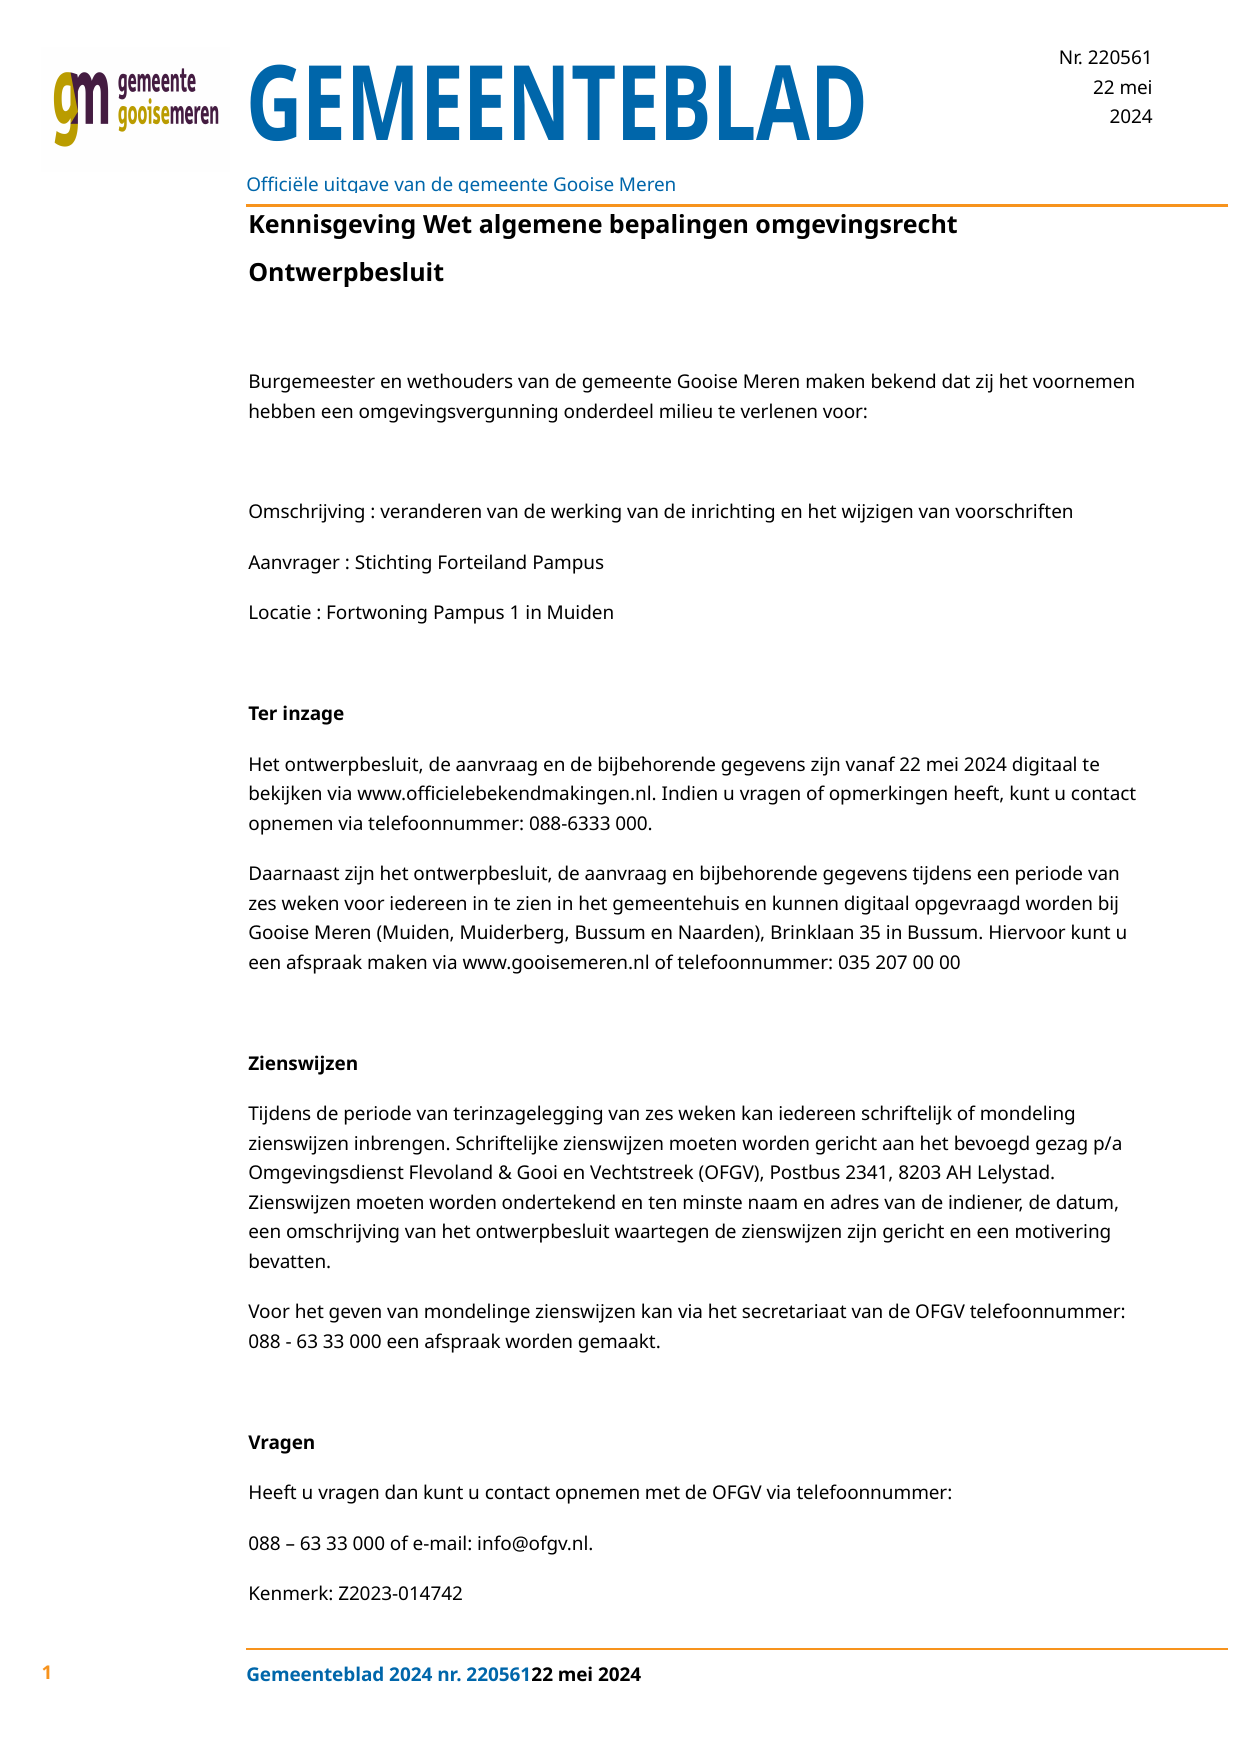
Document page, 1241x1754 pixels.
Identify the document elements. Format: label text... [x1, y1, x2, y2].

text Voor het geven van mondelinge zienswijzen kan via het secretariaat van de OFGV telefoonnummer: 088 - 63 33 000 een afspraak worden gemaakt. [248, 1299, 1152, 1354]
text Tijdens de periode van terinzagelegging van zes weken kan iedereen schriftelijk of mondeling zienswijzen inbrengen. Schriftelijke zienswijzen moeten worden gericht aan het bevoegd gezag p/a Omgevingsdienst Flevoland & Gooi en Vechtstreek (OFGV), Postbus 2341, 8203 AH Lelystad. Zienswijzen moeten worden ondertekend en ten minste naam en adres van de indiener, de datum, een omschrijving van het ontwerpbesluit waartegen de zienswijzen zijn gericht en een motivering bevatten. [248, 1100, 1152, 1274]
text Heeft u vragen dan kunt u contact opnemen met de OFGV via telefoonnummer: [248, 1479, 1152, 1505]
text Het ontwerpbesluit, de aanvraag en de bijbehorende gegevens zijn vanaf 22 mei 2024 digitaal te bekijken via www.officielebekendmakingen.nl. Indien u vragen of opmerkingen heeft, kunt u contact opnemen via telefoonnummer: 088-6333 000. [248, 751, 1152, 836]
text Daarnaast zijn het ontwerpbesluit, de aanvraag en bijbehorende gegevens tijdens een periode van zes weken voor iedereen in te zien in het gemeentehuis en kunnen digitaal opgevraagd worden bij Gooise Meren (Muiden, Muiderberg, Bussum en Naarden), Brinklaan 35 in Bussum. Hiervoor kunt u een afspraak maken via www.gooisemeren.nl of telefoonnummer: 035 207 00 00 [248, 860, 1152, 975]
text 088 – 63 33 000 of e-mail: info@ofgv.nl. [248, 1530, 1152, 1556]
text Burgemeester en wethouders van de gemeente Gooise Meren maken bekend dat zij het voornemen hebben een omgevingsvergunning onderdeel milieu te verlenen voor: [248, 368, 1152, 424]
text Kennisgeving Wet algemene bepalingen omgevingsrecht Ontwerpbesluit [248, 207, 1152, 288]
picture [41, 47, 231, 172]
text Kenmerk: Z2023-014742 [248, 1580, 1152, 1606]
text Locatie : Fortwoning Pampus 1 in Muiden [248, 599, 1152, 625]
text Omschrijving : veranderen van de werking van de inrichting en het wijzigen van voorschriften [248, 499, 1152, 524]
text Aanvrager : Stichting Forteiland Pampus [248, 549, 1152, 575]
text Ter inzage [248, 700, 1152, 726]
text Zienswijzen [248, 1050, 1152, 1076]
text Vragen [248, 1429, 1152, 1455]
